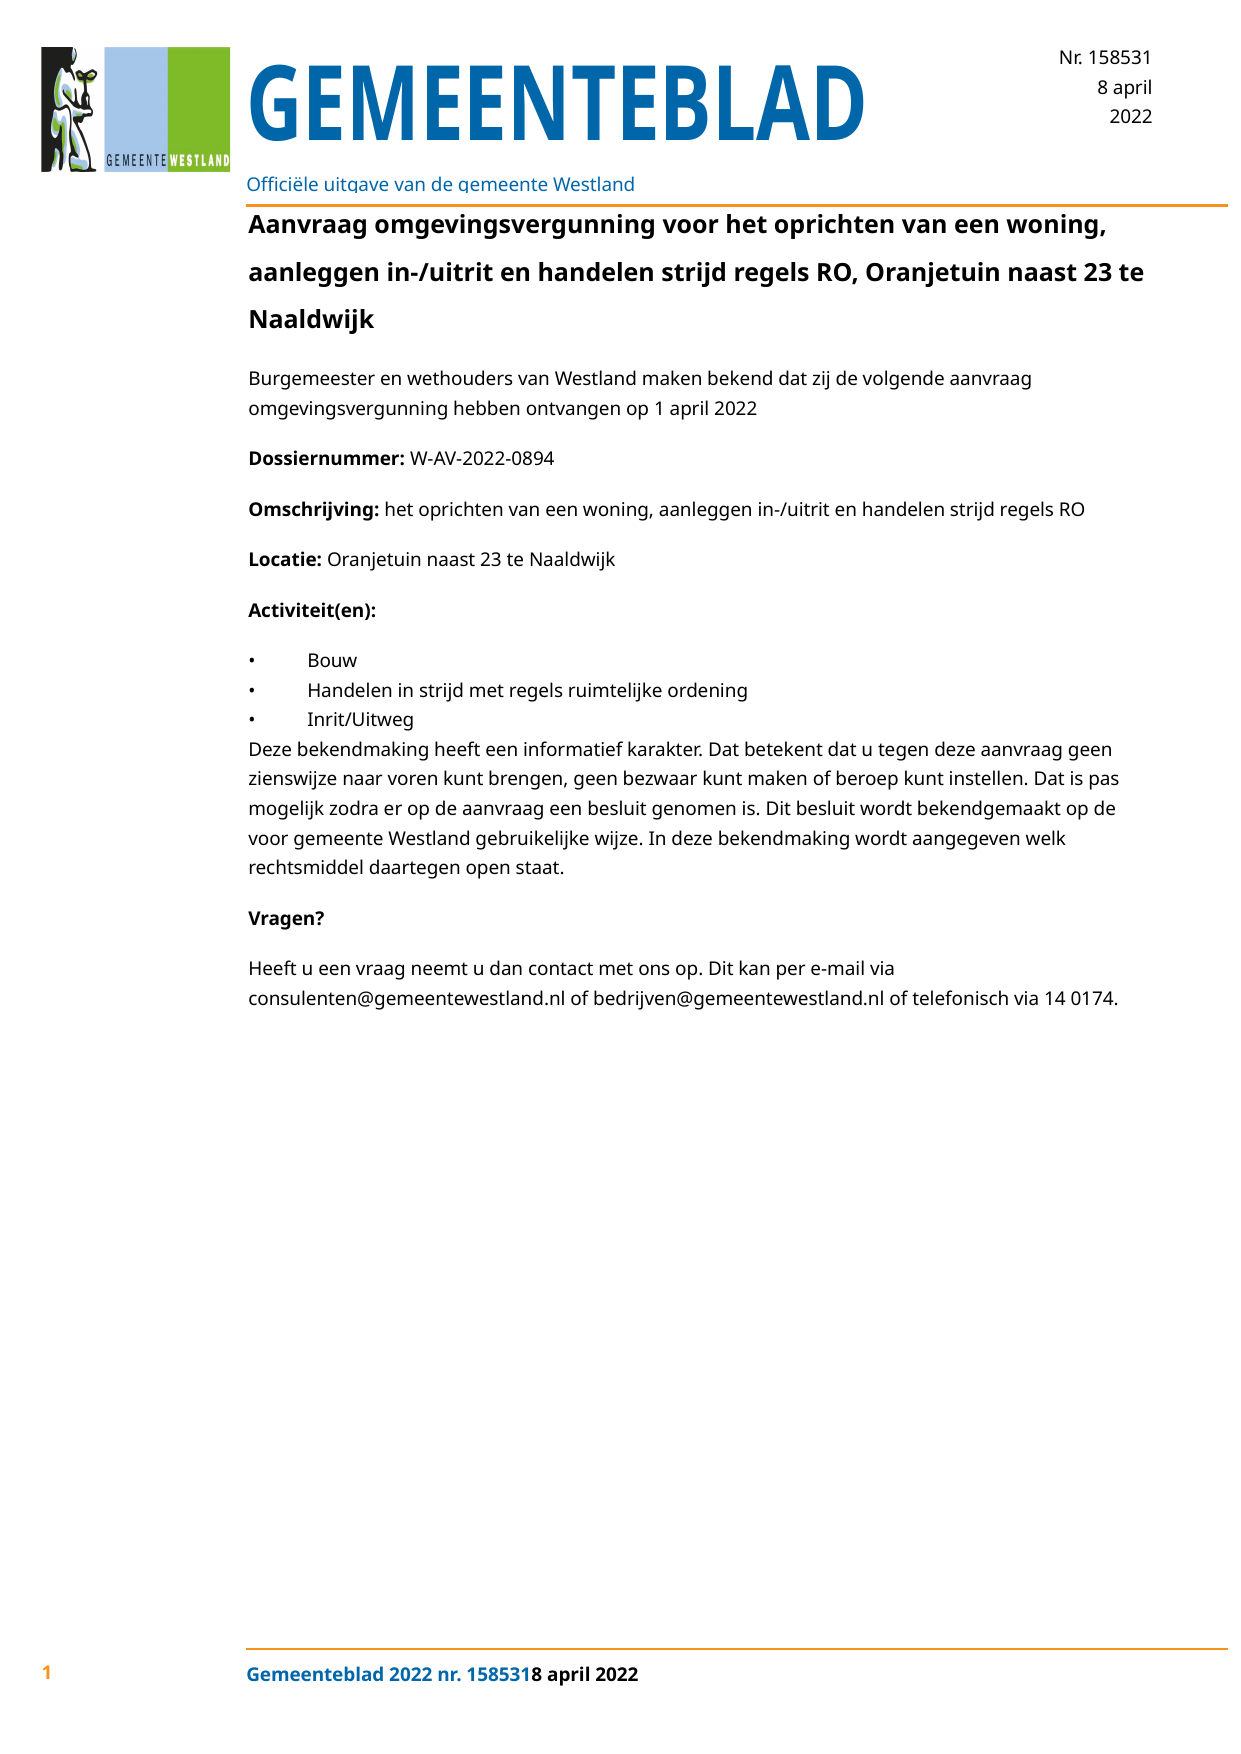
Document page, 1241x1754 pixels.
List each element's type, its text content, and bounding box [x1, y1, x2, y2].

list Inrit/Uitweg [248, 706, 1152, 732]
text Aanvraag omgevingsvergunning voor het oprichten van een woning, aanleggen in-/uitrit en handelen strijd regels RO, Oranjetuin naast 23 te Naaldwijk [248, 207, 1152, 336]
list Bouw [248, 647, 1152, 673]
text Activiteit(en): [248, 597, 1152, 622]
text Dossiernummer: W-AV-2022-0894 [248, 446, 1152, 471]
text Vragen? [248, 905, 1152, 930]
text Heeft u een vraag neemt u dan contact met ons op. Dit kan per e-mail via consulenten@gemeentewestland.nl of bedrijven@gemeentewestland.nl of telefonisch via 14 0174. [248, 955, 1152, 1010]
picture [41, 47, 231, 172]
text Omschrijving: het oprichten van een woning, aanleggen in-/uitrit en handelen strijd regels RO [248, 496, 1152, 522]
text Burgemeester en wethouders van Westland maken bekend dat zij de volgende aanvraag omgevingsvergunning hebben ontvangen op 1 april 2022 [248, 366, 1152, 421]
text Locatie: Oranjetuin naast 23 te Naaldwijk [248, 546, 1152, 572]
list Handelen in strijd met regels ruimtelijke ordening [248, 677, 1152, 702]
text Deze bekendmaking heeft een informatief karakter. Dat betekent dat u tegen deze aanvraag geen zienswijze naar voren kunt brengen, geen bezwaar kunt maken of beroep kunt instellen. Dat is pas mogelijk zodra er op de aanvraag een besluit genomen is. Dit besluit wordt bekendgemaakt op de voor gemeente Westland gebruikelijke wijze. In deze bekendmaking wordt aangegeven welk rechtsmiddel daartegen open staat. [248, 736, 1152, 880]
